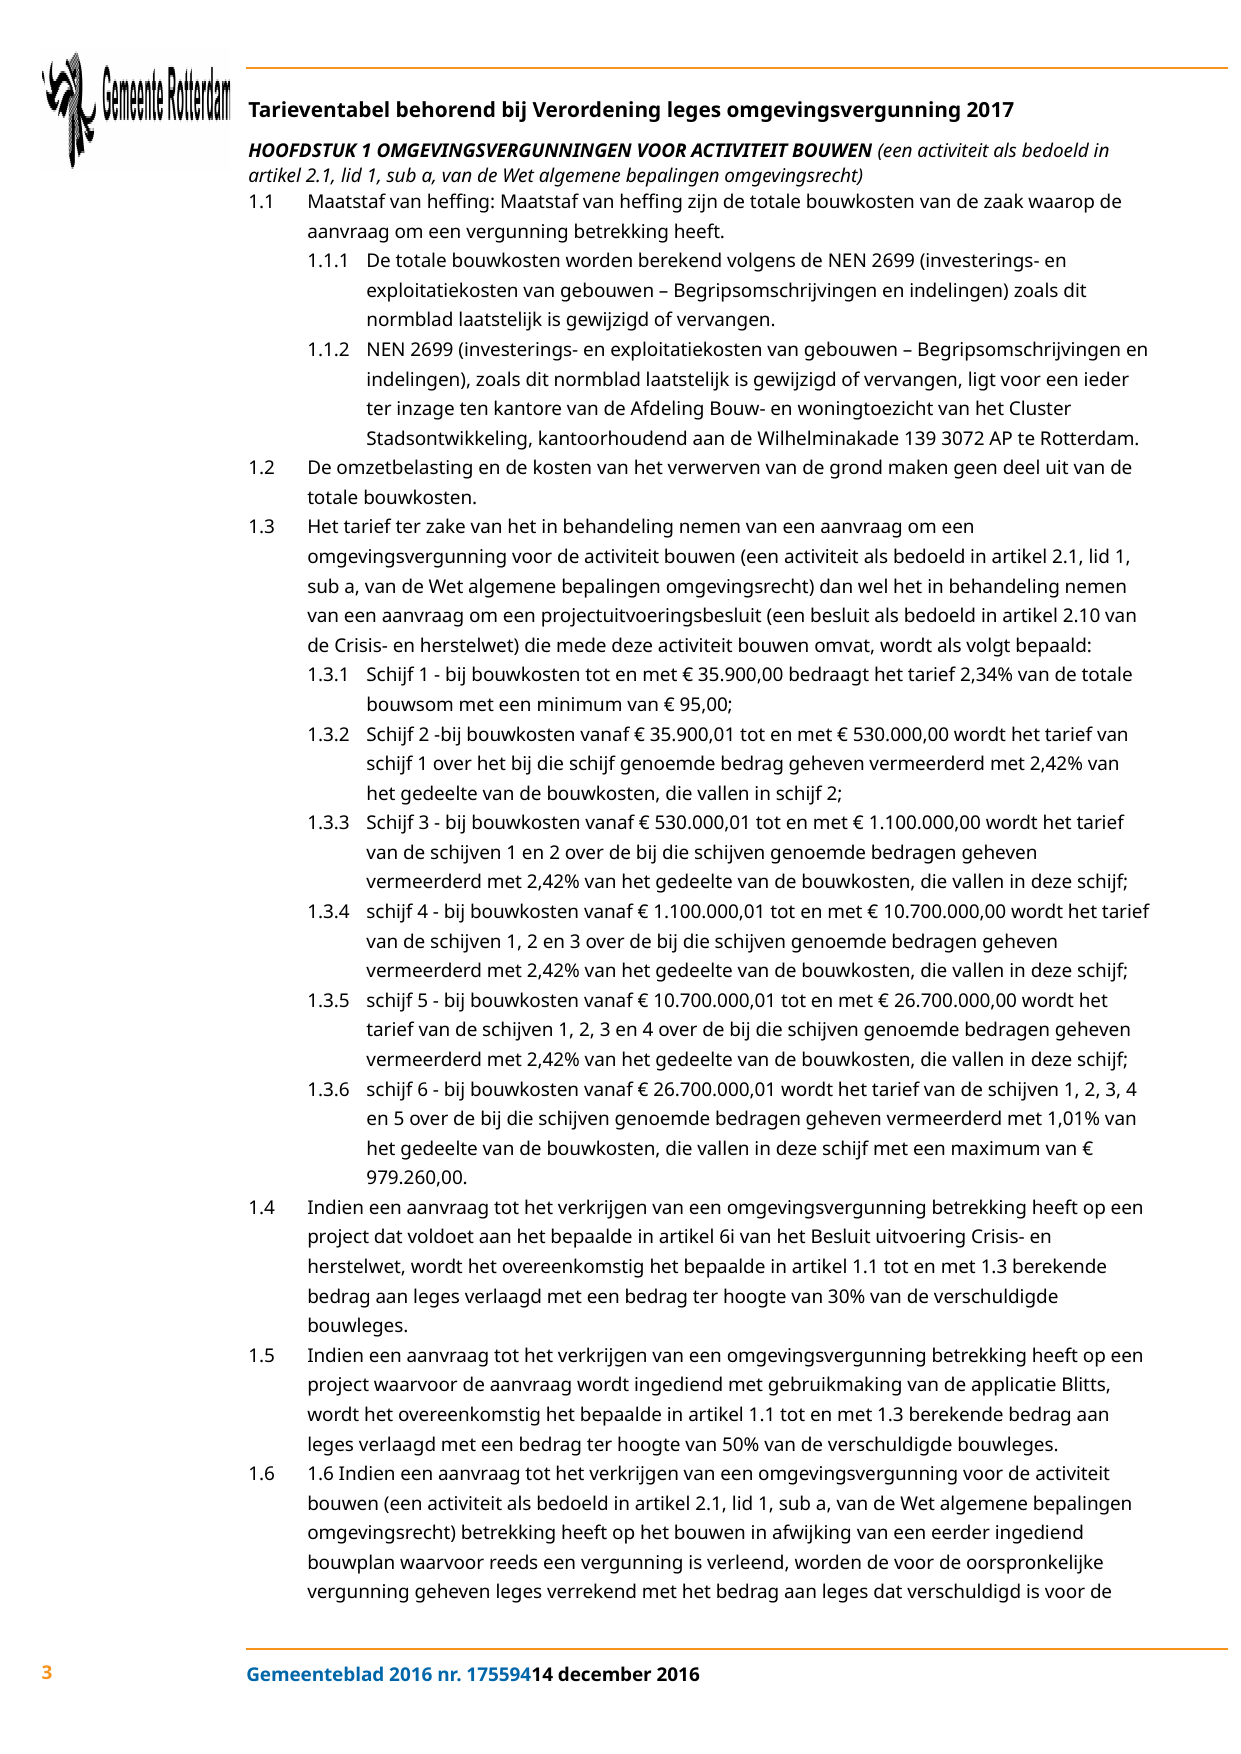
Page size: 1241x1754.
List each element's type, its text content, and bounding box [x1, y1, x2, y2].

text HOOFDSTUK 1 OMGEVINGSVERGUNNINGEN VOOR ACTIVITEIT BOUWEN (een activiteit als bedoeld in artikel 2.1, lid 1, sub a, van de Wet algemene bepalingen omgevingsrecht) [248, 137, 1152, 188]
list De omzetbelasting en de kosten van het verwerven van de grond maken geen deel uit van de totale bouwkosten. [248, 454, 1152, 510]
list Het tarief ter zake van het in behandeling nemen van een aanvraag om een omgevingsvergunning voor de activiteit bouwen (een activiteit als bedoeld in artikel 2.1, lid 1, sub a, van de Wet algemene bepalingen omgevingsrecht) dan wel het in behandeling nemen van een aanvraag om een projectuitvoeringsbesluit (een besluit als bedoeld in artikel 2.10 van de Crisis- en herstelwet) die mede deze activiteit bouwen omvat, wordt als volgt bepaald: [248, 514, 1152, 658]
picture [41, 47, 231, 172]
list schijf 5 - bij bouwkosten vanaf € 10.700.000,01 tot en met € 26.700.000,00 wordt het tarief van de schijven 1, 2, 3 en 4 over de bij die schijven genoemde bedragen geheven vermeerderd met 2,42% van het gedeelte van de bouwkosten, die vallen in deze schijf; [307, 987, 1152, 1072]
list Indien een aanvraag tot het verkrijgen van een omgevingsvergunning betrekking heeft op een project dat voldoet aan het bepaalde in artikel 6i van het Besluit uitvoering Crisis- en herstelwet, wordt het overeenkomstig het bepaalde in artikel 1.1 tot en met 1.3 berekende bedrag aan leges verlaagd met een bedrag ter hoogte van 30% van de verschuldigde bouwleges. [248, 1194, 1152, 1338]
list NEN 2699 (investerings- en exploitatiekosten van gebouwen – Begripsomschrijvingen en indelingen), zoals dit normblad laatstelijk is gewijzigd of vervangen, ligt voor een ieder ter inzage ten kantore van de Afdeling Bouw- en woningtoezicht van het Cluster Stadsontwikkeling, kantoorhoudend aan de Wilhelminakade 139 3072 AP te Rotterdam. [307, 336, 1152, 451]
list Schijf 2 -bij bouwkosten vanaf € 35.900,01 tot en met € 530.000,00 wordt het tarief van schijf 1 over het bij die schijf genoemde bedrag geheven vermeerderd met 2,42% van het gedeelte van de bouwkosten, die vallen in schijf 2; [307, 721, 1152, 806]
list schijf 6 - bij bouwkosten vanaf € 26.700.000,01 wordt het tarief van de schijven 1, 2, 3, 4 en 5 over de bij die schijven genoemde bedragen geheven vermeerderd met 1,01% van het gedeelte van de bouwkosten, die vallen in deze schijf met een maximum van € 979.260,00. [307, 1076, 1152, 1190]
list Schijf 3 - bij bouwkosten vanaf € 530.000,01 tot en met € 1.100.000,00 wordt het tarief van de schijven 1 en 2 over de bij die schijven genoemde bedragen geheven vermeerderd met 2,42% van het gedeelte van de bouwkosten, die vallen in deze schijf; [307, 809, 1152, 894]
list 1.6 Indien een aanvraag tot het verkrijgen van een omgevingsvergunning voor de activiteit bouwen (een activiteit als bedoeld in artikel 2.1, lid 1, sub a, van de Wet algemene bepalingen omgevingsrecht) betrekking heeft op het bouwen in afwijking van een eerder ingediend bouwplan waarvoor reeds een vergunning is verleend, worden de voor de oorspronkelijke vergunning geheven leges verrekend met het bedrag aan leges dat verschuldigd is voor de [248, 1460, 1152, 1604]
text Tarieventabel behorend bij Verordening leges omgevingsvergunning 2017 [248, 95, 1152, 123]
list Indien een aanvraag tot het verkrijgen van een omgevingsvergunning betrekking heeft op een project waarvoor de aanvraag wordt ingediend met gebruikmaking van de applicatie Blitts, wordt het overeenkomstig het bepaalde in artikel 1.1 tot en met 1.3 berekende bedrag aan leges verlaagd met een bedrag ter hoogte van 50% van de verschuldigde bouwleges. [248, 1342, 1152, 1457]
list schijf 4 - bij bouwkosten vanaf € 1.100.000,01 tot en met € 10.700.000,00 wordt het tarief van de schijven 1, 2 en 3 over de bij die schijven genoemde bedragen geheven vermeerderd met 2,42% van het gedeelte van de bouwkosten, die vallen in deze schijf; [307, 898, 1152, 983]
list De totale bouwkosten worden berekend volgens de NEN 2699 (investerings- en exploitatiekosten van gebouwen – Begripsomschrijvingen en indelingen) zoals dit normblad laatstelijk is gewijzigd of vervangen. [307, 247, 1152, 332]
list Schijf 1 - bij bouwkosten tot en met € 35.900,00 bedraagt het tarief 2,34% van de totale bouwsom met een minimum van € 95,00; [307, 662, 1152, 717]
list Maatstaf van heffing: Maatstaf van heffing zijn de totale bouwkosten van de zaak waarop de aanvraag om een vergunning betrekking heeft. [248, 188, 1152, 244]
